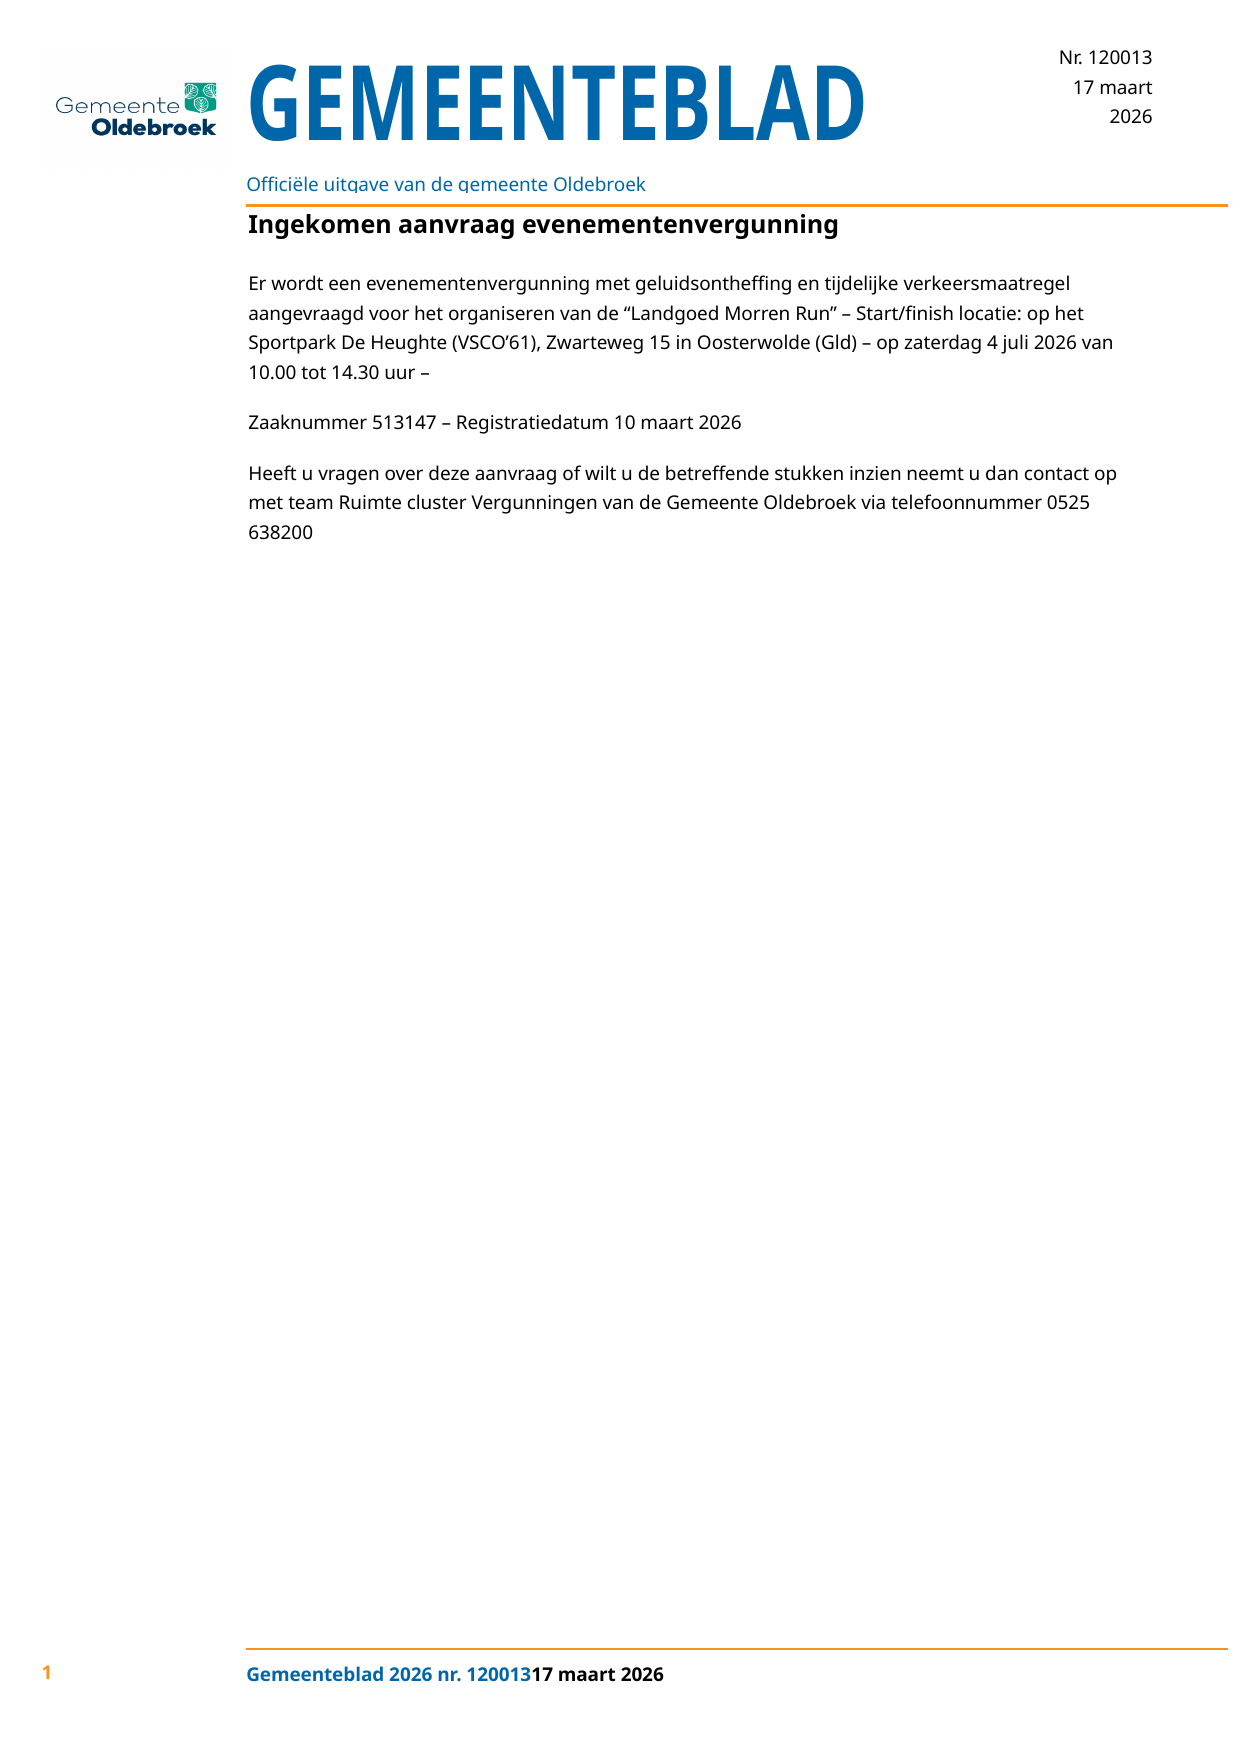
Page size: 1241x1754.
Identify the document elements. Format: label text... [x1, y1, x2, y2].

picture [41, 47, 231, 172]
text Er wordt een evenementenvergunning met geluidsontheffing en tijdelijke verkeersmaatregel aangevraagd voor het organiseren van de “Landgoed Morren Run” – Start/finish locatie: op het Sportpark De Heughte (VSCO’61), Zwarteweg 15 in Oosterwolde (Gld) – op zaterdag 4 juli 2026 van 10.00 tot 14.30 uur – [248, 270, 1152, 385]
text Ingekomen aanvraag evenementenvergunning [248, 207, 1152, 241]
text Zaaknummer 513147 – Registratiedatum 10 maart 2026 [248, 409, 1152, 435]
text Heeft u vragen over deze aanvraag of wilt u de betreffende stukken inzien neemt u dan contact op met team Ruimte cluster Vergunningen van de Gemeente Oldebroek via telefoonnummer 0525 638200 [248, 460, 1152, 545]
